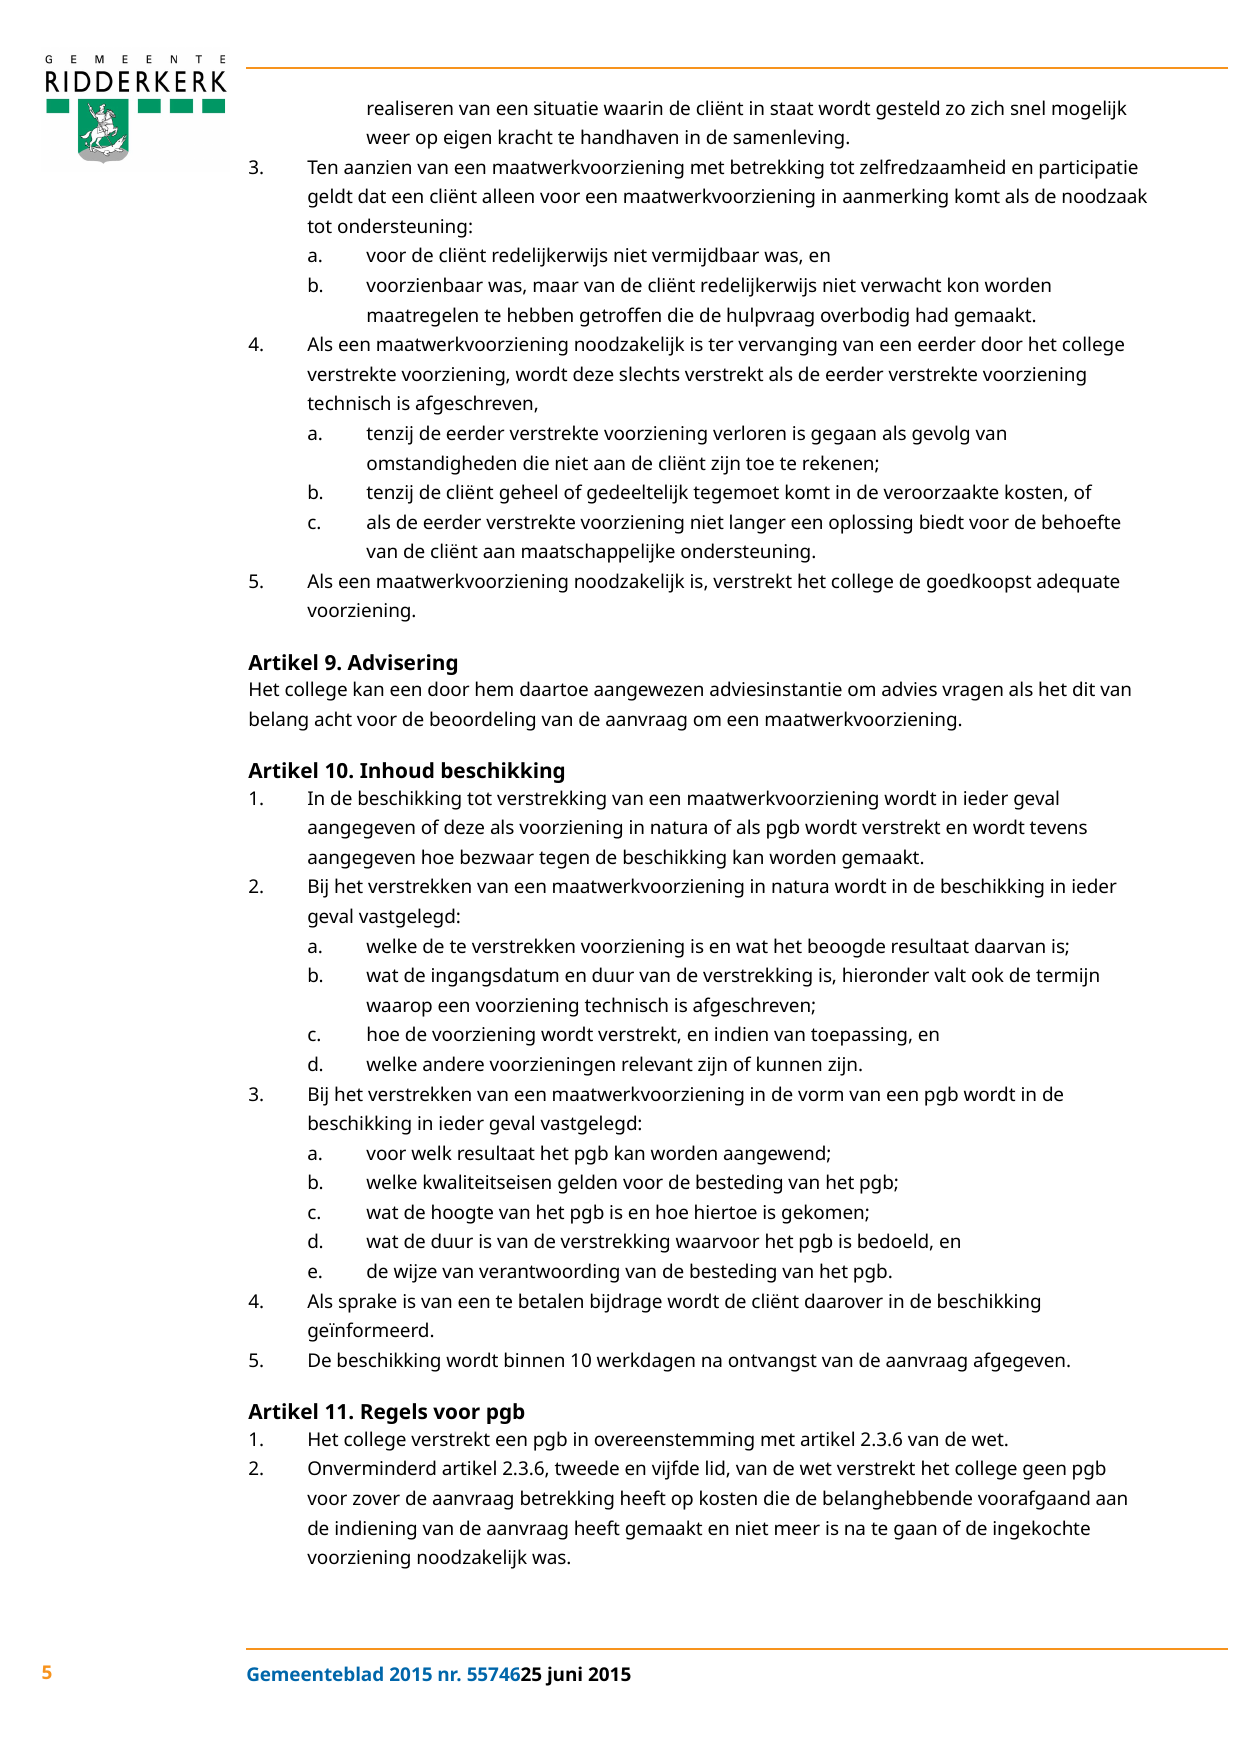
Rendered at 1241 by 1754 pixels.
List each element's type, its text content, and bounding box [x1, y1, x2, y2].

list Bij het verstrekken van een maatwerkvoorziening in natura wordt in de beschikking in ieder geval vastgelegd: [248, 874, 1152, 929]
text Artikel 9. Advisering [248, 648, 1152, 677]
list tenzij de eerder verstrekte voorziening verloren is gegaan als gevolg van omstandigheden die niet aan de cliënt zijn toe te rekenen; [307, 420, 1152, 476]
list welke kwaliteitseisen gelden voor de besteding van het pgb; [307, 1169, 1152, 1195]
list als de eerder verstrekte voorziening niet langer een oplossing biedt voor de behoefte van de cliënt aan maatschappelijke ondersteuning. [307, 509, 1152, 564]
list realiseren van een situatie waarin de cliënt in staat wordt gesteld zo zich snel mogelijk weer op eigen kracht te handhaven in de samenleving. [307, 95, 1152, 150]
list Als een maatwerkvoorziening noodzakelijk is ter vervanging van een eerder door het college verstrekte voorziening, wordt deze slechts verstrekt als de eerder verstrekte voorziening technisch is afgeschreven, [248, 331, 1152, 416]
list Als een maatwerkvoorziening noodzakelijk is, verstrekt het college de goedkoopst adequate voorziening. [248, 568, 1152, 623]
list voorzienbaar was, maar van de cliënt redelijkerwijs niet verwacht kon worden maatregelen te hebben getroffen die de hulpvraag overbodig had gemaakt. [307, 272, 1152, 328]
list De beschikking wordt binnen 10 werkdagen na ontvangst van de aanvraag afgegeven. [248, 1347, 1152, 1373]
list Het college verstrekt een pgb in overeenstemming met artikel 2.3.6 van de wet. [248, 1426, 1152, 1452]
list hoe de voorziening wordt verstrekt, en indien van toepassing, en [307, 1022, 1152, 1047]
picture [41, 47, 231, 172]
list Ten aanzien van een maatwerkvoorziening met betrekking tot zelfredzaamheid en participatie geldt dat een cliënt alleen voor een maatwerkvoorziening in aanmerking komt als de noodzaak tot ondersteuning: [248, 154, 1152, 239]
list In de beschikking tot verstrekking van een maatwerkvoorziening wordt in ieder geval aangegeven of deze als voorziening in natura of als pgb wordt verstrekt en wordt tevens aangegeven hoe bezwaar tegen de beschikking kan worden gemaakt. [248, 785, 1152, 870]
list wat de duur is van de verstrekking waarvoor het pgb is bedoeld, en [307, 1229, 1152, 1254]
list welke de te verstrekken voorziening is en wat het beoogde resultaat daarvan is; [307, 933, 1152, 959]
list welke andere voorzieningen relevant zijn of kunnen zijn. [307, 1051, 1152, 1077]
list de wijze van verantwoording van de besteding van het pgb. [307, 1258, 1152, 1284]
list voor welk resultaat het pgb kan worden aangewend; [307, 1140, 1152, 1166]
text Het college kan een door hem daartoe aangewezen adviesinstantie om advies vragen als het dit van belang acht voor de beoordeling van de aanvraag om een maatwerkvoorziening. [248, 677, 1152, 732]
text Artikel 10. Inhoud beschikking [248, 757, 1152, 785]
text Artikel 11. Regels voor pgb [248, 1397, 1152, 1426]
list Als sprake is van een te betalen bijdrage wordt de cliënt daarover in de beschikking geïnformeerd. [248, 1288, 1152, 1343]
list wat de hoogte van het pgb is en hoe hiertoe is gekomen; [307, 1199, 1152, 1225]
list Onverminderd artikel 2.3.6, tweede en vijfde lid, van de wet verstrekt het college geen pgb voor zover de aanvraag betrekking heeft op kosten die de belanghebbende voorafgaand aan de indiening van de aanvraag heeft gemaakt en niet meer is na te gaan of de ingekochte voorziening noodzakelijk was. [248, 1456, 1152, 1570]
list voor de cliënt redelijkerwijs niet vermijdbaar was, en [307, 243, 1152, 268]
list tenzij de cliënt geheel of gedeeltelijk tegemoet komt in de veroorzaakte kosten, of [307, 479, 1152, 505]
list wat de ingangsdatum en duur van de verstrekking is, hieronder valt ook de termijn waarop een voorziening technisch is afgeschreven; [307, 962, 1152, 1018]
list Bij het verstrekken van een maatwerkvoorziening in de vorm van een pgb wordt in de beschikking in ieder geval vastgelegd: [248, 1081, 1152, 1136]
